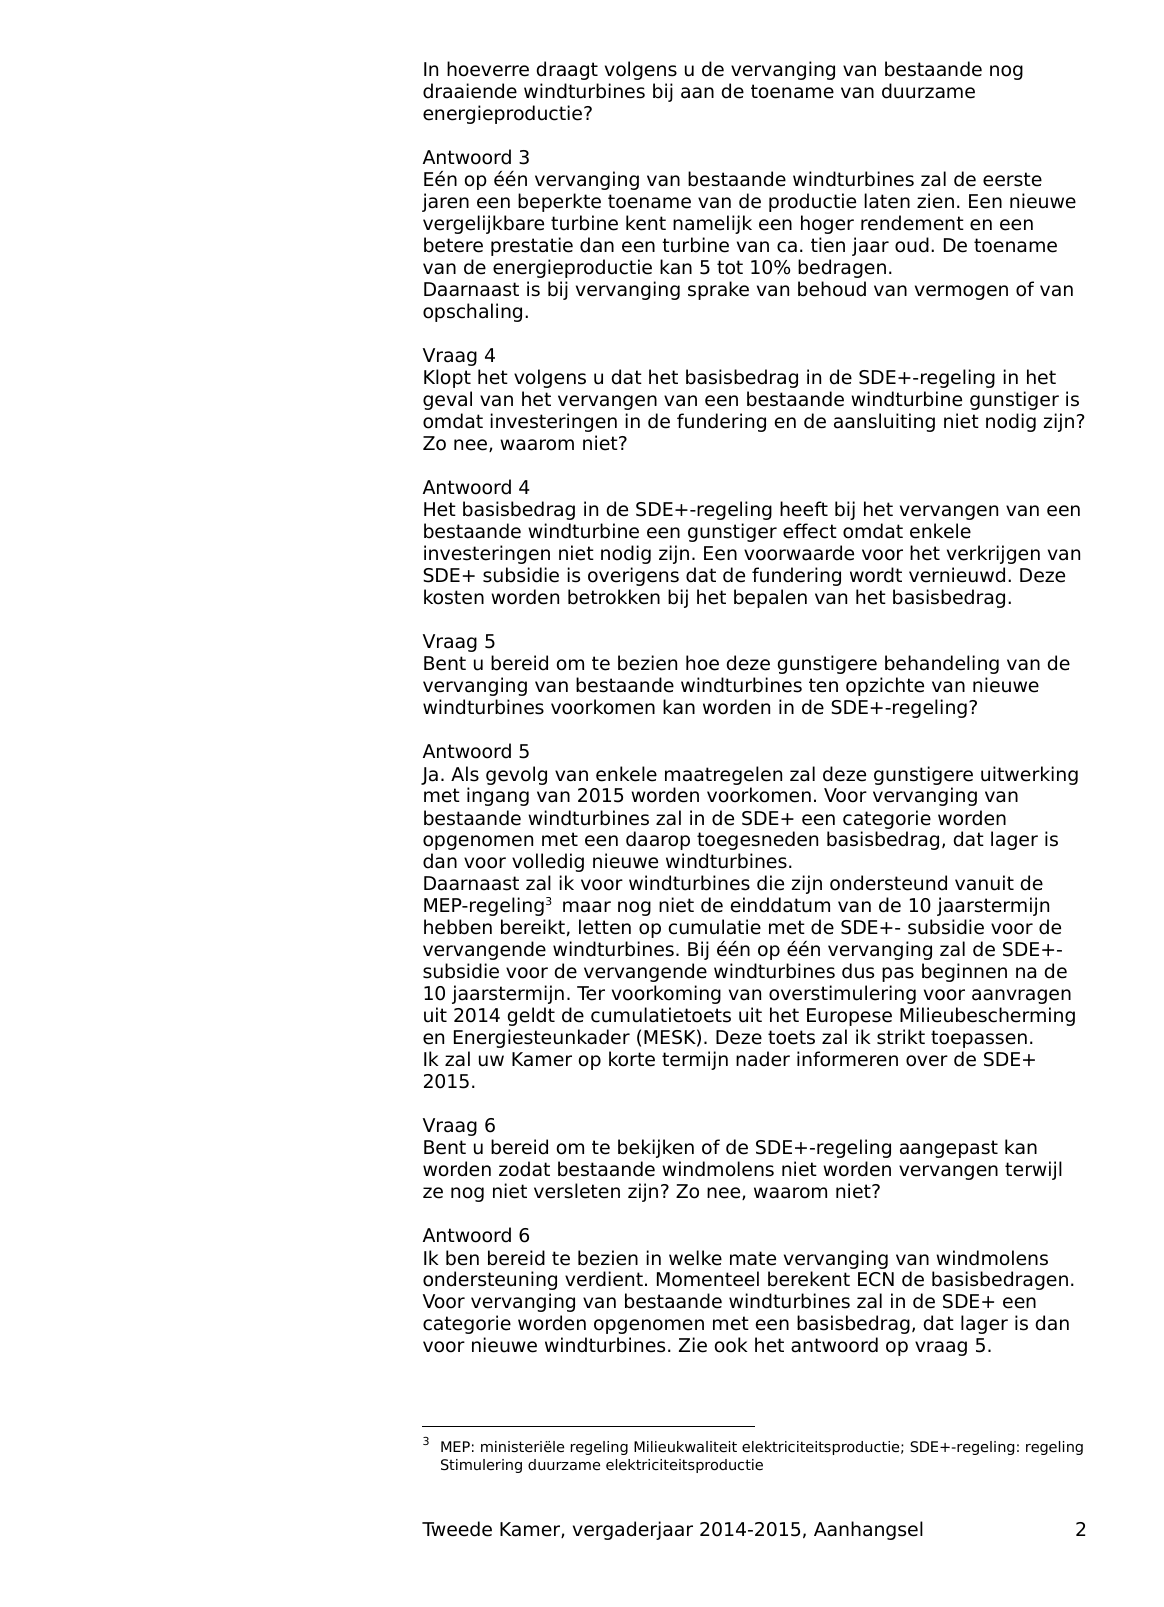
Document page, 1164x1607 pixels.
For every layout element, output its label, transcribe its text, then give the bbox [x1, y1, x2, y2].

text Vraag 5 [422, 631, 1087, 653]
text Eén op één vervanging van bestaande windturbines zal de eerste jaren een beperkte toename van de productie laten zien. Een nieuwe vergelijkbare turbine kent namelijk een hoger rendement en een betere prestatie dan een turbine van ca. tien jaar oud. De toename van de energieproductie kan 5 tot 10% bedragen. [422, 169, 1087, 279]
text Het basisbedrag in de SDE+-regeling heeft bij het vervangen van een bestaande windturbine een gunstiger effect omdat enkele investeringen niet nodig zijn. Een voorwaarde voor het verkrijgen van SDE+ subsidie is overigens dat de fundering wordt vernieuwd. Deze kosten worden betrokken bij het bepalen van het basisbedrag. [422, 499, 1087, 609]
text In hoeverre draagt volgens u de vervanging van bestaande nog draaiende windturbines bij aan de toename van duurzame energieproductie? [422, 59, 1087, 125]
text Bent u bereid om te bekijken of de SDE+-regeling aangepast kan worden zodat bestaande windmolens niet worden vervangen terwijl ze nog niet versleten zijn? Zo nee, waarom niet? [422, 1137, 1087, 1203]
text Vraag 6 [422, 1115, 1087, 1137]
text Antwoord 4 [422, 477, 1087, 499]
text Ik ben bereid te bezien in welke mate vervanging van windmolens ondersteuning verdient. Momenteel berekent ECN de basisbedragen. Voor vervanging van bestaande windturbines zal in de SDE+ een categorie worden opgenomen met een basisbedrag, dat lager is dan voor nieuwe windturbines. Zie ook het antwoord op vraag 5. [422, 1247, 1087, 1357]
text Ja. Als gevolg van enkele maatregelen zal deze gunstigere uitwerking met ingang van 2015 worden voorkomen. Voor vervanging van bestaande windturbines zal in de SDE+ een categorie worden opgenomen met een daarop toegesneden basisbedrag, dat lager is dan voor volledig nieuwe windturbines. [422, 763, 1087, 873]
text Daarnaast zal ik voor windturbines die zijn ondersteund vanuit de MEP-regeling maar nog niet de einddatum van de 10 jaarstermijn hebben bereikt, letten op cumulatie met de SDE+- subsidie voor de vervangende windturbines. Bij één op één vervanging zal de SDE+- subsidie voor de vervangende windturbines dus pas beginnen na de 10 jaarstermijn. Ter voorkoming van overstimulering voor aanvragen uit 2014 geldt de cumulatietoets uit het Europese Milieubescherming en Energiesteunkader (MESK). Deze toets zal ik strikt toepassen. [422, 873, 1087, 1049]
text Ik zal uw Kamer op korte termijn nader informeren over de SDE+ 2015. [422, 1049, 1087, 1093]
text Daarnaast is bij vervanging sprake van behoud van vermogen of van opschaling. [422, 279, 1087, 323]
text MEP: ministeriële regeling Milieukwaliteit elektriciteitsproductie; SDE+-regeling: regeling Stimulering duurzame elektriciteitsproductie [422, 1435, 1087, 1474]
text Antwoord 6 [422, 1225, 1087, 1247]
text Antwoord 3 [422, 147, 1087, 169]
text Klopt het volgens u dat het basisbedrag in de SDE+-regeling in het geval van het vervangen van een bestaande windturbine gunstiger is omdat investeringen in de fundering en de aansluiting niet nodig zijn? Zo nee, waarom niet? [422, 367, 1087, 455]
text Vraag 4 [422, 345, 1087, 367]
text Bent u bereid om te bezien hoe deze gunstigere behandeling van de vervanging van bestaande windturbines ten opzichte van nieuwe windturbines voorkomen kan worden in de SDE+-regeling? [422, 653, 1087, 719]
text Antwoord 5 [422, 741, 1087, 763]
